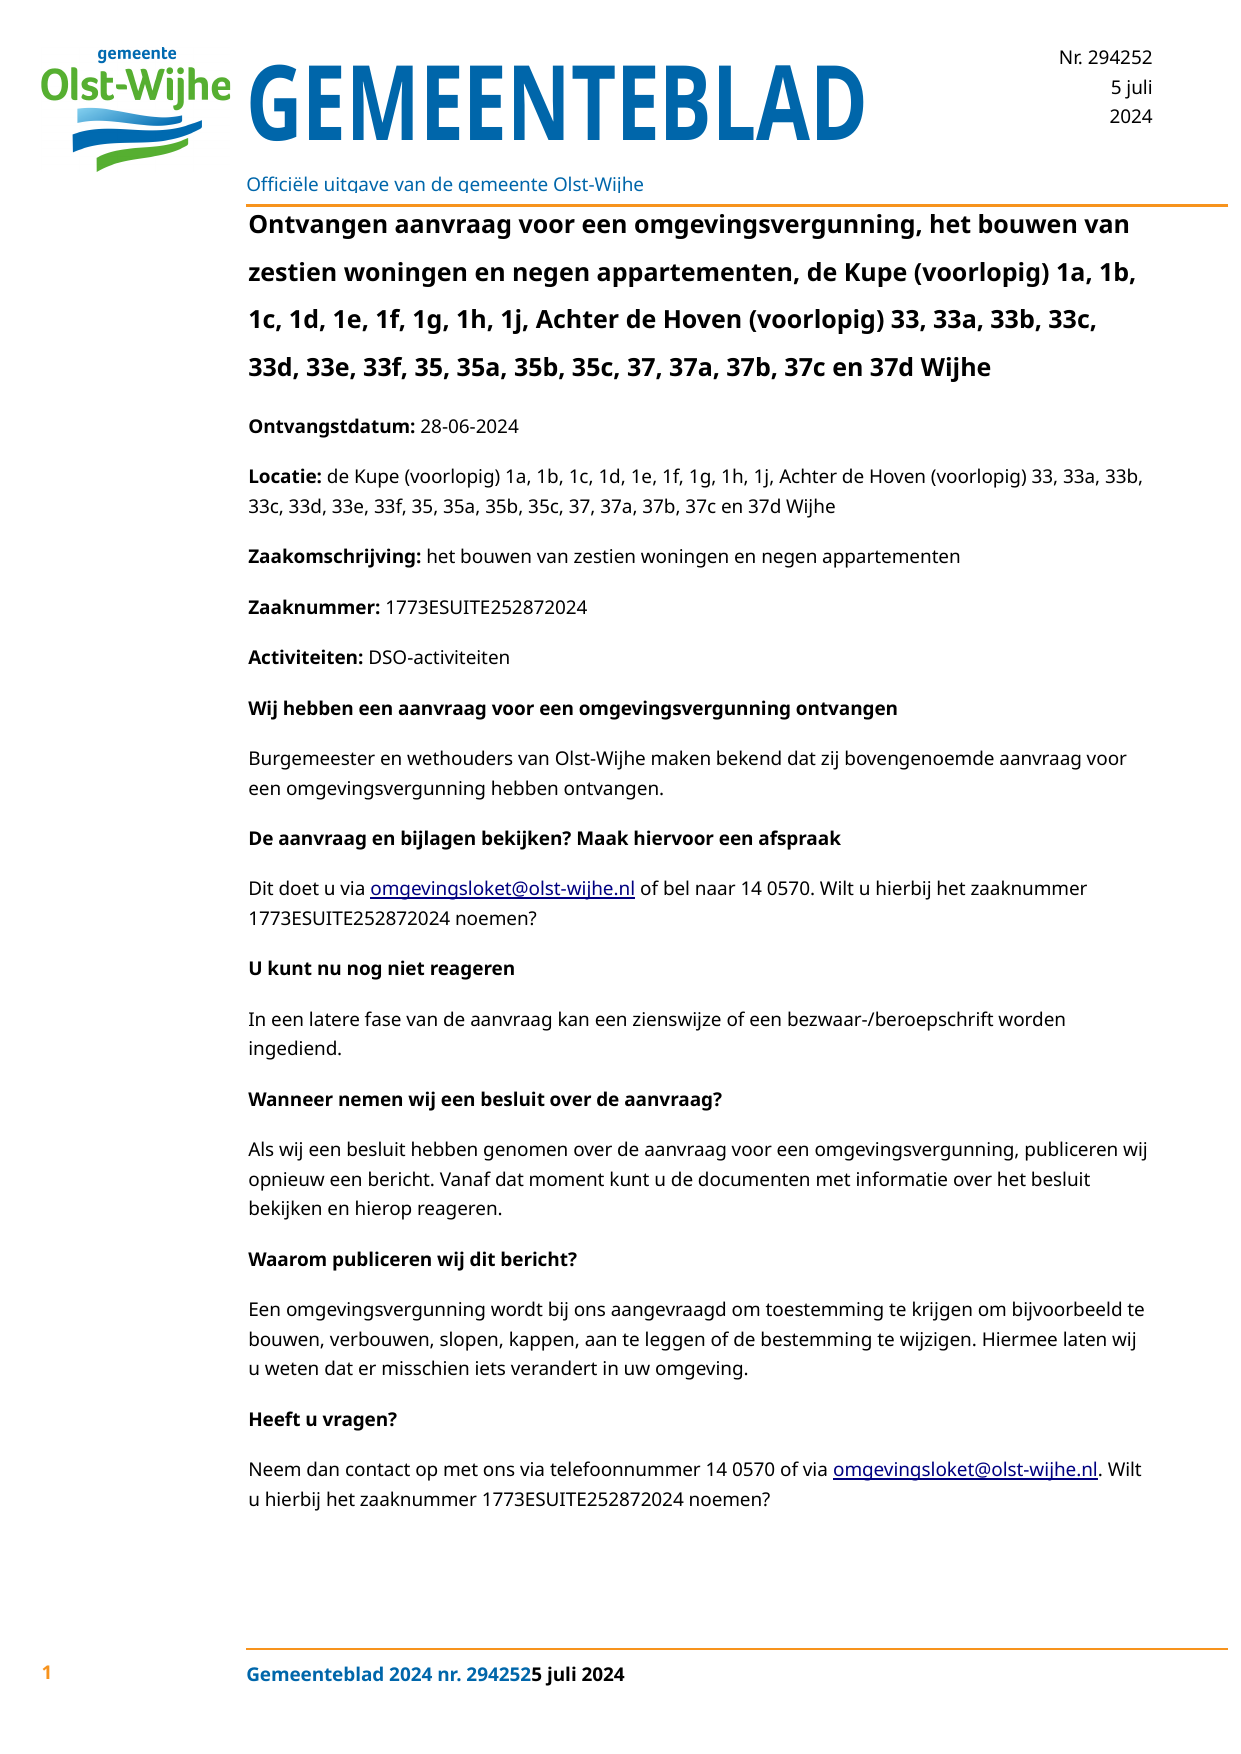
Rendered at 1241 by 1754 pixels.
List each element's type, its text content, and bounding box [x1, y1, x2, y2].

text Heeft u vragen? [248, 1406, 1152, 1432]
text In een latere fase van de aanvraag kan een zienswijze of een bezwaar-/beroepschrift worden ingediend. [248, 1006, 1152, 1061]
text Activiteiten: DSO-activiteiten [248, 644, 1152, 670]
text Dit doet u via omgevingsloket@olst-wijhe.nl of bel naar 14 0570. Wilt u hierbij het zaaknummer 1773ESUITE252872024 noemen? [248, 876, 1152, 931]
text Als wij een besluit hebben genomen over de aanvraag voor een omgevingsvergunning, publiceren wij opnieuw een bericht. Vanaf dat moment kunt u de documenten met informatie over het besluit bekijken en hierop reageren. [248, 1136, 1152, 1221]
text Wanneer nemen wij een besluit over de aanvraag? [248, 1086, 1152, 1112]
text Waarom publiceren wij dit bericht? [248, 1246, 1152, 1272]
text Wij hebben een aanvraag voor een omgevingsvergunning ontvangen [248, 695, 1152, 721]
text Ontvangen aanvraag voor een omgevingsvergunning, het bouwen van zestien woningen en negen appartementen, de Kupe (voorlopig) 1a, 1b, 1c, 1d, 1e, 1f, 1g, 1h, 1j, Achter de Hoven (voorlopig) 33, 33a, 33b, 33c, 33d, 33e, 33f, 35, 35a, 35b, 35c, 37, 37a, 37b, 37c en 37d Wijhe [248, 207, 1152, 384]
picture [41, 47, 231, 172]
text Neem dan contact op met ons via telefoonnummer 14 0570 of via omgevingsloket@olst-wijhe.nl. Wilt u hierbij het zaaknummer 1773ESUITE252872024 noemen? [248, 1456, 1152, 1512]
text Zaakomschrijving: het bouwen van zestien woningen en negen appartementen [248, 543, 1152, 569]
text Burgemeester en wethouders van Olst-Wijhe maken bekend dat zij bovengenoemde aanvraag voor een omgevingsvergunning hebben ontvangen. [248, 745, 1152, 801]
text Zaaknummer: 1773ESUITE252872024 [248, 594, 1152, 620]
text De aanvraag en bijlagen bekijken? Maak hiervoor een afspraak [248, 825, 1152, 851]
text U kunt nu nog niet reageren [248, 956, 1152, 981]
text Een omgevingsvergunning wordt bij ons aangevraagd om toestemming te krijgen om bijvoorbeeld te bouwen, verbouwen, slopen, kappen, aan te leggen of de bestemming te wijzigen. Hiermee laten wij u weten dat er misschien iets verandert in uw omgeving. [248, 1296, 1152, 1381]
text Locatie: de Kupe (voorlopig) 1a, 1b, 1c, 1d, 1e, 1f, 1g, 1h, 1j, Achter de Hoven (voorlopig) 33, 33a, 33b, 33c, 33d, 33e, 33f, 35, 35a, 35b, 35c, 37, 37a, 37b, 37c en 37d Wijhe [248, 463, 1152, 519]
text Ontvangstdatum: 28-06-2024 [248, 413, 1152, 439]
